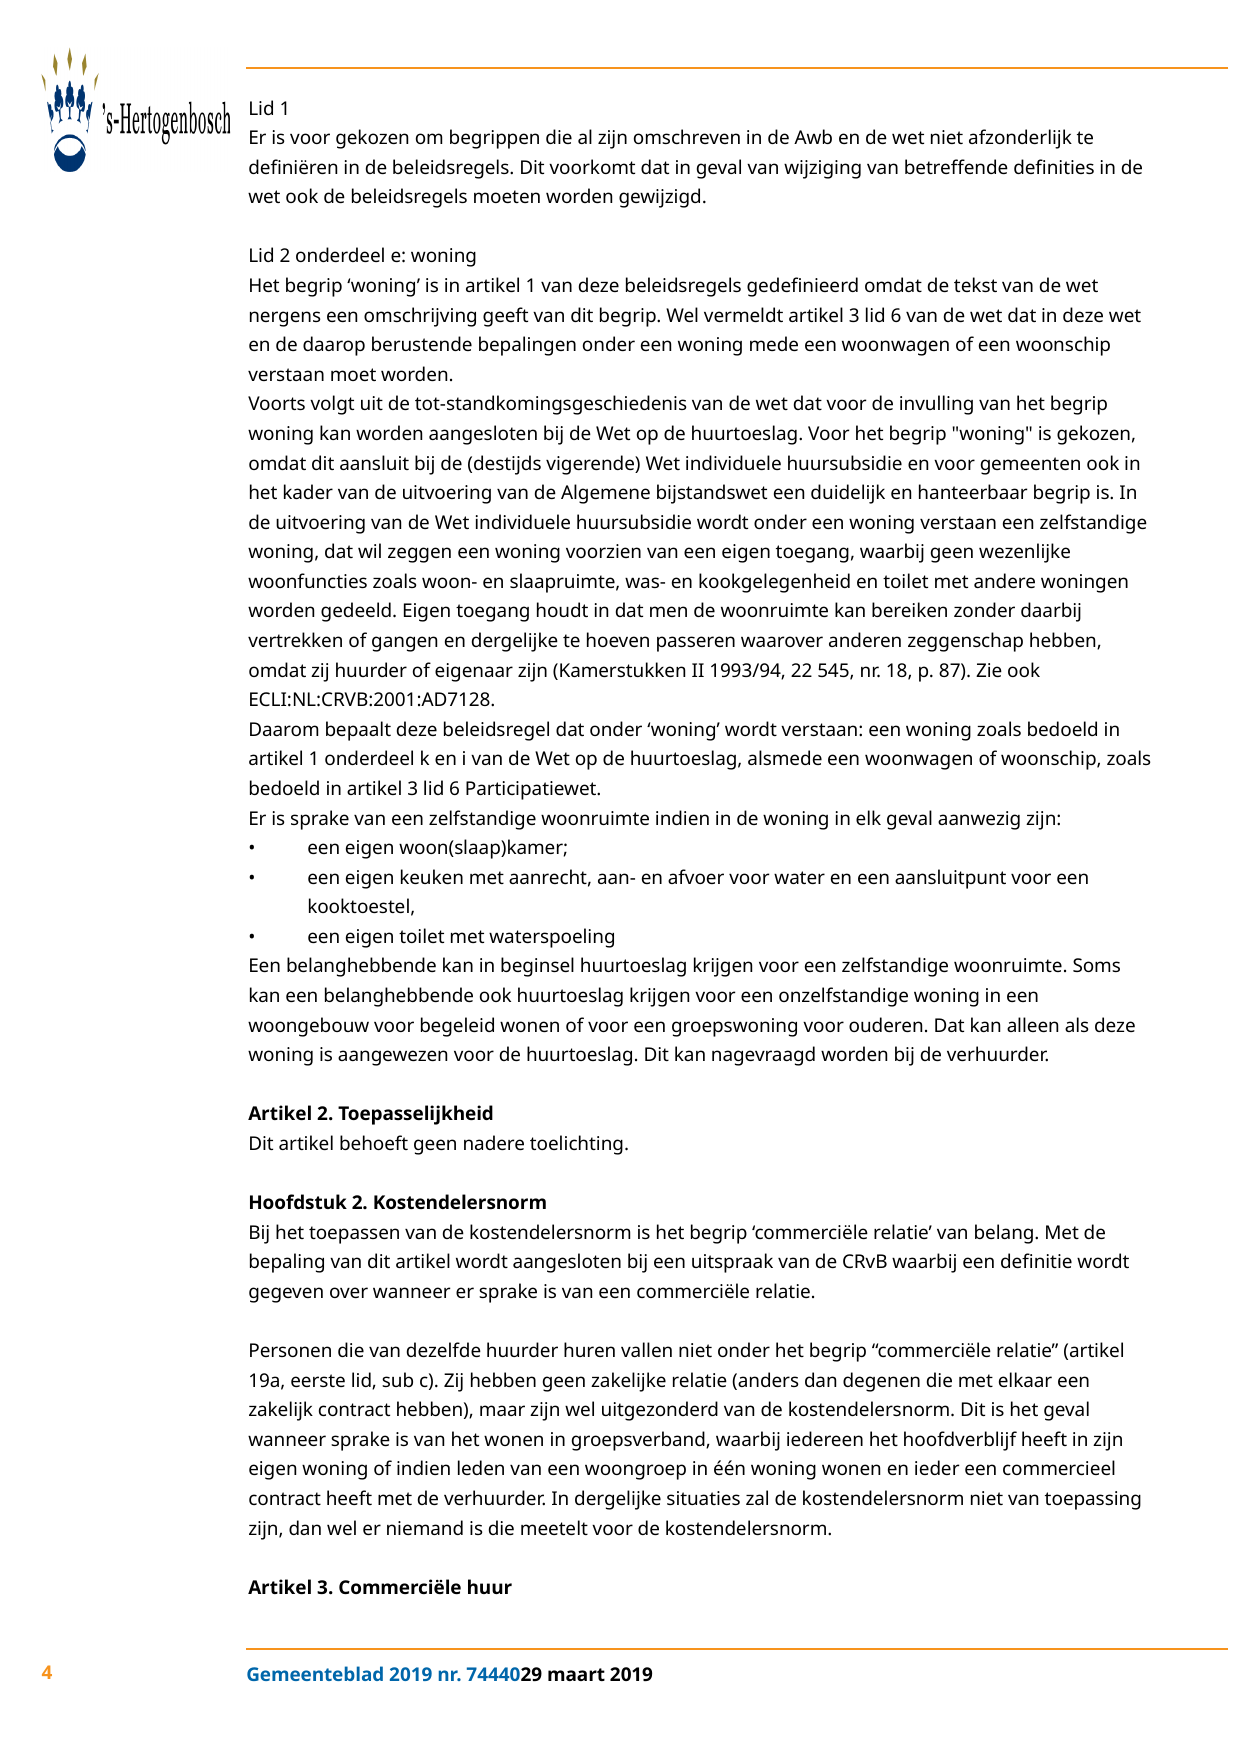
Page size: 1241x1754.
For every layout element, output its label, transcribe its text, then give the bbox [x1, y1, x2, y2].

picture [41, 47, 231, 172]
text Personen die van dezelfde huurder huren vallen niet onder het begrip “commerciële relatie” (artikel 19a, eerste lid, sub c). Zij hebben geen zakelijke relatie (anders dan degenen die met elkaar een zakelijk contract hebben), maar zijn wel uitgezonderd van de kostendelersnorm. Dit is het geval wanneer sprake is van het wonen in groepsverband, waarbij iedereen het hoofdverblijf heeft in zijn eigen woning of indien leden van een woongroep in één woning wonen en ieder een commercieel contract heeft met de verhuurder. In dergelijke situaties zal de kostendelersnorm niet van toepassing zijn, dan wel er niemand is die meetelt voor de kostendelersnorm. [248, 1337, 1152, 1541]
text Bij het toepassen van de kostendelersnorm is het begrip ‘commerciële relatie’ van belang. Met de bepaling van dit artikel wordt aangesloten bij een uitspraak van de CRvB waarbij een definitie wordt gegeven over wanneer er sprake is van een commerciële relatie. [248, 1219, 1152, 1304]
text Daarom bepaalt deze beleidsregel dat onder ‘woning’ wordt verstaan: een woning zoals bedoeld in artikel 1 onderdeel k en i van de Wet op de huurtoeslag, alsmede een woonwagen of woonschip, zoals bedoeld in artikel 3 lid 6 Participatiewet. [248, 716, 1152, 801]
list een eigen keuken met aanrecht, aan- en afvoer voor water en een aansluitpunt voor een kooktoestel, [248, 864, 1152, 919]
text Het begrip ‘woning’ is in artikel 1 van deze beleidsregels gedefinieerd omdat de tekst van de wet nergens een omschrijving geeft van dit begrip. Wel vermeldt artikel 3 lid 6 van de wet dat in deze wet en de daarop berustende bepalingen onder een woning mede een woonwagen of een woonschip verstaan moet worden. [248, 272, 1152, 387]
list een eigen woon(slaap)kamer; [248, 834, 1152, 860]
text Lid 1 [248, 95, 1152, 121]
text Artikel 3. Commerciële huur [248, 1574, 1152, 1600]
text Artikel 2. Toepasselijkheid [248, 1101, 1152, 1126]
text Een belanghebbende kan in beginsel huurtoeslag krijgen voor een zelfstandige woonruimte. Soms kan een belanghebbende ook huurtoeslag krijgen voor een onzelfstandige woning in een woongebouw voor begeleid wonen of voor een groepswoning voor ouderen. Dat kan alleen als deze woning is aangewezen voor de huurtoeslag. Dit kan nagevraagd worden bij de verhuurder. [248, 953, 1152, 1067]
text Dit artikel behoeft geen nadere toelichting. [248, 1130, 1152, 1156]
text Hoofdstuk 2. Kostendelersnorm [248, 1189, 1152, 1215]
text Voorts volgt uit de tot-standkomingsgeschiedenis van de wet dat voor de invulling van het begrip woning kan worden aangesloten bij de Wet op de huurtoeslag. Voor het begrip "woning" is gekozen, omdat dit aansluit bij de (destijds vigerende) Wet individuele huursubsidie en voor gemeenten ook in het kader van de uitvoering van de Algemene bijstandswet een duidelijk en hanteerbaar begrip is. In de uitvoering van de Wet individuele huursubsidie wordt onder een woning verstaan een zelfstandige woning, dat wil zeggen een woning voorzien van een eigen toegang, waarbij geen wezenlijke woonfuncties zoals woon- en slaapruimte, was- en kookgelegenheid en toilet met andere woningen worden gedeeld. Eigen toegang houdt in dat men de woonruimte kan bereiken zonder daarbij vertrekken of gangen en dergelijke te hoeven passeren waarover anderen zeggenschap hebben, omdat zij huurder of eigenaar zijn (Kamerstukken II 1993/94, 22 545, nr. 18, p. 87). Zie ook ECLI:NL:CRVB:2001:AD7128. [248, 391, 1152, 712]
text Lid 2 onderdeel e: woning [248, 243, 1152, 268]
text Er is voor gekozen om begrippen die al zijn omschreven in de Awb en de wet niet afzonderlijk te definiëren in de beleidsregels. Dit voorkomt dat in geval van wijziging van betreffende definities in de wet ook de beleidsregels moeten worden gewijzigd. [248, 124, 1152, 209]
text Er is sprake van een zelfstandige woonruimte indien in de woning in elk geval aanwezig zijn: [248, 805, 1152, 831]
list een eigen toilet met waterspoeling [248, 923, 1152, 949]
